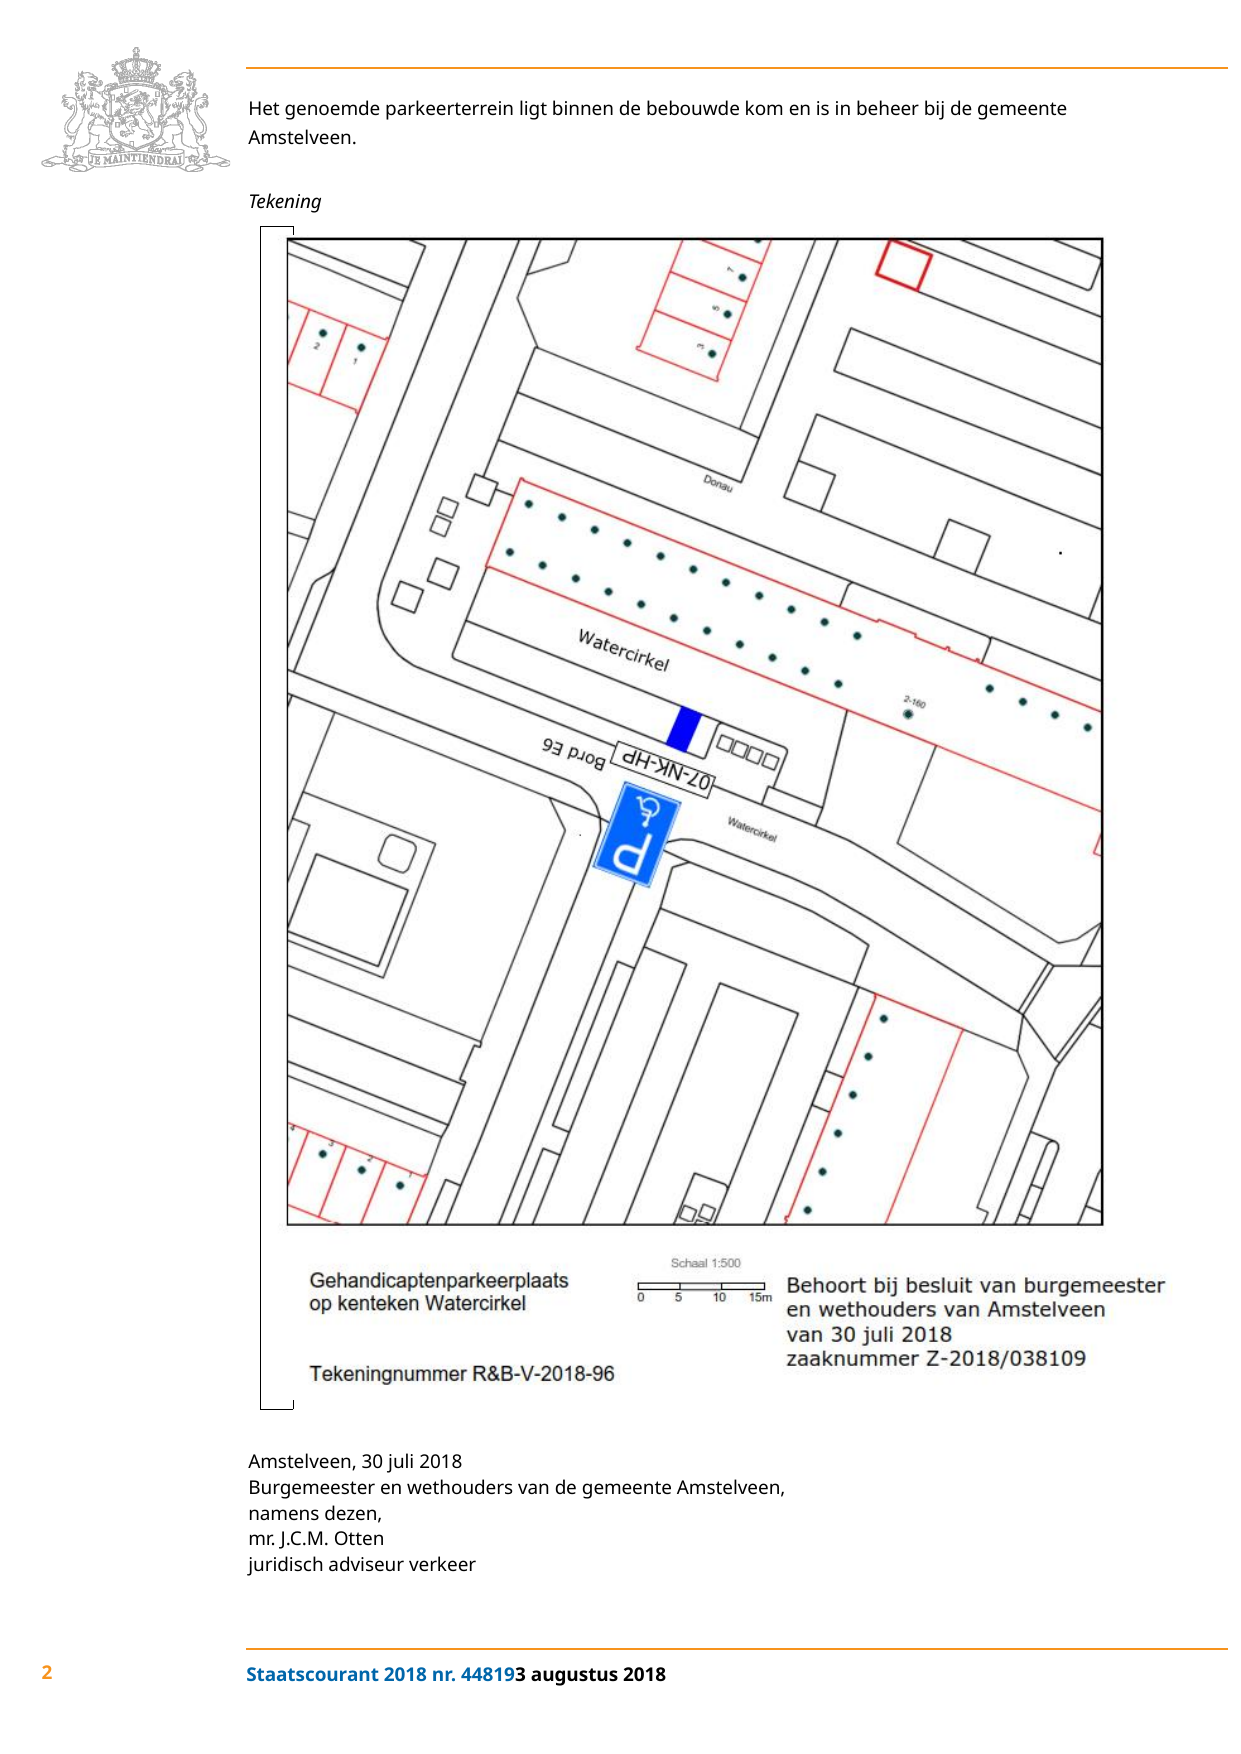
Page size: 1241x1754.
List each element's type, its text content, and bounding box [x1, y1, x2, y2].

picture [41, 47, 231, 172]
text Tekening [248, 188, 1152, 214]
text Het genoemde parkeerterrein ligt binnen de bebouwde kom en is in beheer bij de gemeente Amstelveen. [248, 95, 1152, 150]
text Amstelveen, 30 juli 2018 [248, 1448, 1152, 1474]
picture [268, 235, 1173, 1400]
text juridisch adviseur verkeer [248, 1551, 1152, 1577]
text mr. J.C.M. Otten [248, 1526, 1152, 1551]
text Burgemeester en wethouders van de gemeente Amstelveen, [248, 1474, 1152, 1500]
text namens dezen, [248, 1500, 1152, 1526]
